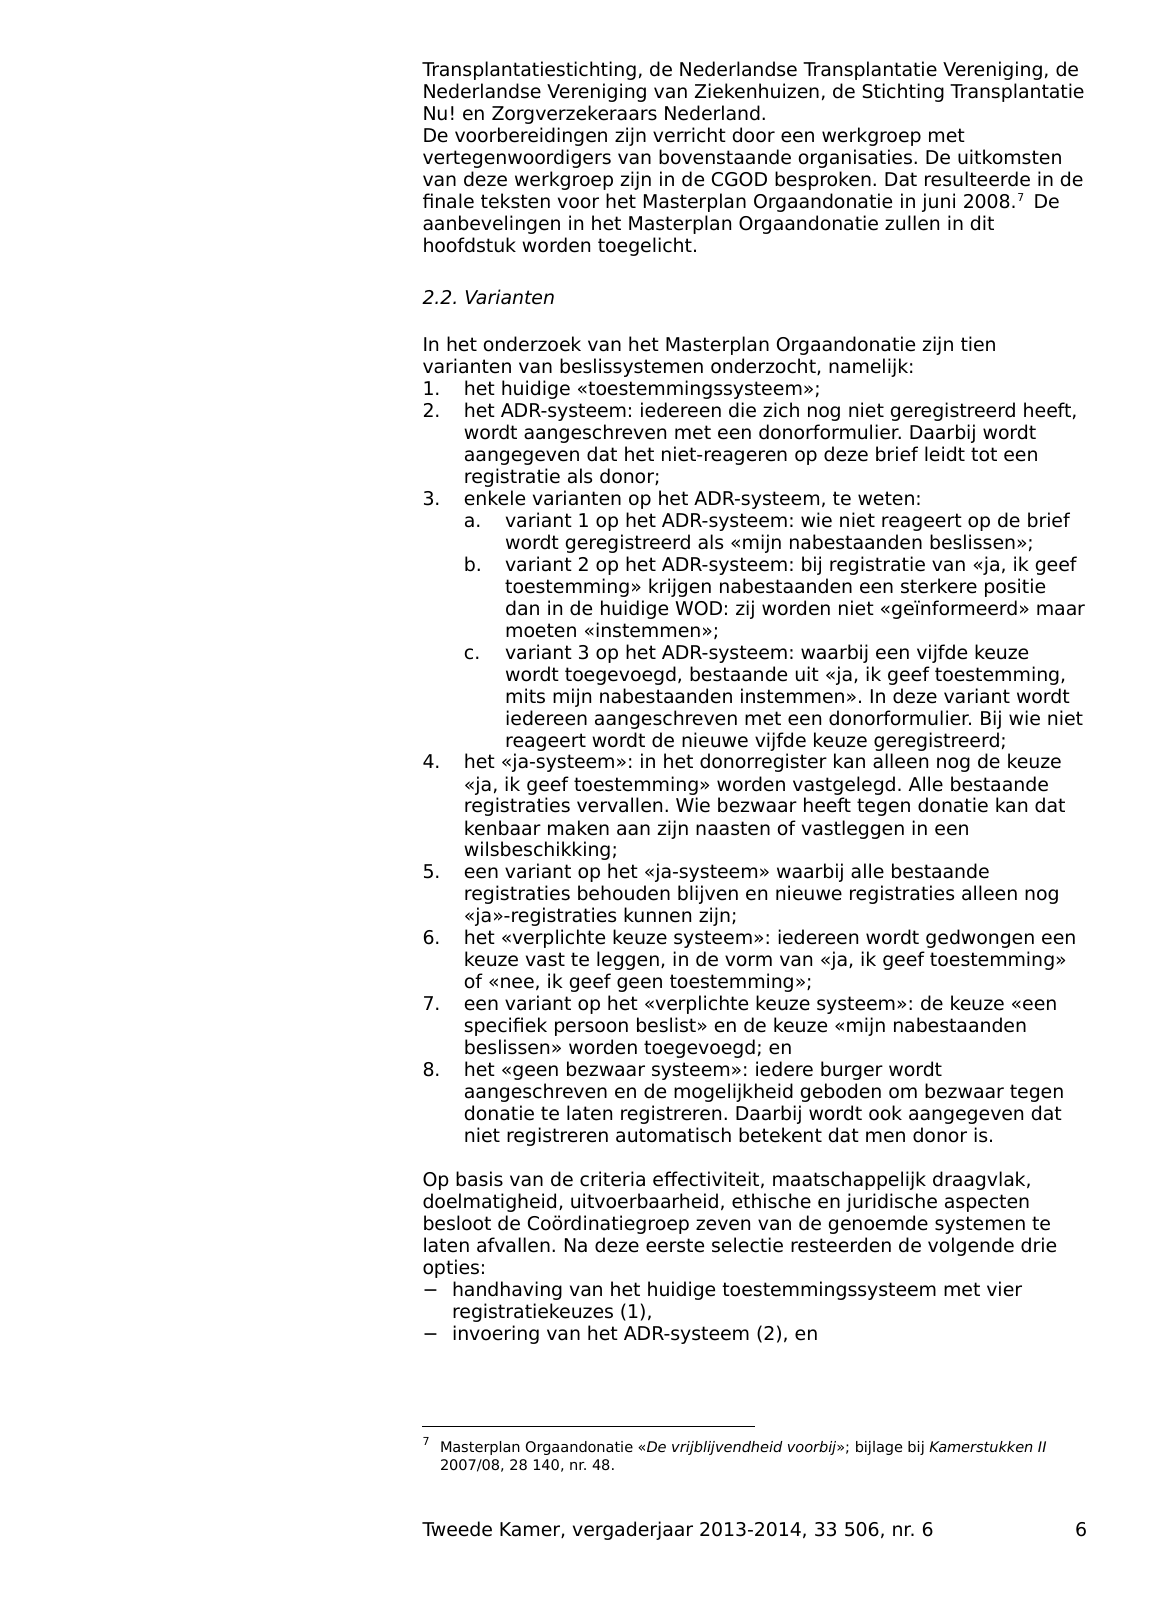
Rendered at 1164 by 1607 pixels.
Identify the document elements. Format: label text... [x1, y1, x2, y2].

text 7. een variant op het «verplichte keuze systeem»: de keuze «een specifiek persoon beslist» en de keuze «mijn nabestaanden beslissen» worden toegevoegd; en [422, 993, 1087, 1059]
text 6. het «verplichte keuze systeem»: iedereen wordt gedwongen een keuze vast te leggen, in de vorm van «ja, ik geef toestemming» of «nee, ik geef geen toestemming»; [422, 927, 1087, 993]
text c. variant 3 op het ADR-systeem: waarbij een vijfde keuze wordt toegevoegd, bestaande uit «ja, ik geef toestemming, mits mijn nabestaanden instemmen». In deze variant wordt iedereen aangeschreven met een donorformulier. Bij wie niet reageert wordt de nieuwe vijfde keuze geregistreerd; [464, 642, 1087, 751]
text Transplantatiestichting, de Nederlandse Transplantatie Vereniging, de Nederlandse Vereniging van Ziekenhuizen, de Stichting Transplantatie Nu! en Zorgverzekeraars Nederland. [422, 59, 1087, 125]
text De voorbereidingen zijn verricht door een werkgroep met vertegenwoordigers van bovenstaande organisaties. De uitkomsten van deze werkgroep zijn in de CGOD besproken. Dat resulteerde in de finale teksten voor het Masterplan Orgaandonatie in juni 2008. De aanbevelingen in het Masterplan Orgaandonatie zullen in dit hoofdstuk worden toegelicht. [422, 125, 1087, 257]
text Masterplan Orgaandonatie «De vrijblijvendheid voorbij»; bijlage bij Kamerstukken II 2007/08, 28 140, nr. 48. [422, 1435, 1087, 1474]
text 2. het ADR-systeem: iedereen die zich nog niet geregistreerd heeft, wordt aangeschreven met een donorformulier. Daarbij wordt aangegeven dat het niet-reageren op deze brief leidt tot een registratie als donor; [422, 400, 1087, 488]
text b. variant 2 op het ADR-systeem: bij registratie van «ja, ik geef toestemming» krijgen nabestaanden een sterkere positie dan in de huidige WOD: zij worden niet «geïnformeerd» maar moeten «instemmen»; [464, 554, 1087, 642]
text Op basis van de criteria effectiviteit, maatschappelijk draagvlak, doelmatigheid, uitvoerbaarheid, ethische en juridische aspecten besloot de Coördinatiegroep zeven van de genoemde systemen te laten afvallen. Na deze eerste selectie resteerden de volgende drie opties: [422, 1169, 1087, 1279]
text a. variant 1 op het ADR-systeem: wie niet reageert op de brief wordt geregistreerd als «mijn nabestaanden beslissen»; [464, 510, 1087, 554]
text − handhaving van het huidige toestemmingssysteem met vier registratiekeuzes (1), [422, 1279, 1087, 1323]
text 4. het «ja-systeem»: in het donorregister kan alleen nog de keuze «ja, ik geef toestemming» worden vastgelegd. Alle bestaande registraties vervallen. Wie bezwaar heeft tegen donatie kan dat kenbaar maken aan zijn naasten of vastleggen in een wilsbeschikking; [422, 751, 1087, 861]
text 5. een variant op het «ja-systeem» waarbij alle bestaande registraties behouden blijven en nieuwe registraties alleen nog «ja»-registraties kunnen zijn; [422, 861, 1087, 927]
text − invoering van het ADR-systeem (2), en [422, 1323, 1087, 1345]
text 8. het «geen bezwaar systeem»: iedere burger wordt aangeschreven en de mogelijkheid geboden om bezwaar tegen donatie te laten registreren. Daarbij wordt ook aangegeven dat niet registreren automatisch betekent dat men donor is. [422, 1059, 1087, 1147]
text 3. enkele varianten op het ADR-systeem, te weten: [422, 488, 1087, 510]
text In het onderzoek van het Masterplan Orgaandonatie zijn tien varianten van beslissystemen onderzocht, namelijk: [422, 334, 1087, 378]
subtitle 2.2. Varianten [422, 287, 1087, 309]
text 1. het huidige «toestemmingssysteem»; [422, 378, 1087, 400]
